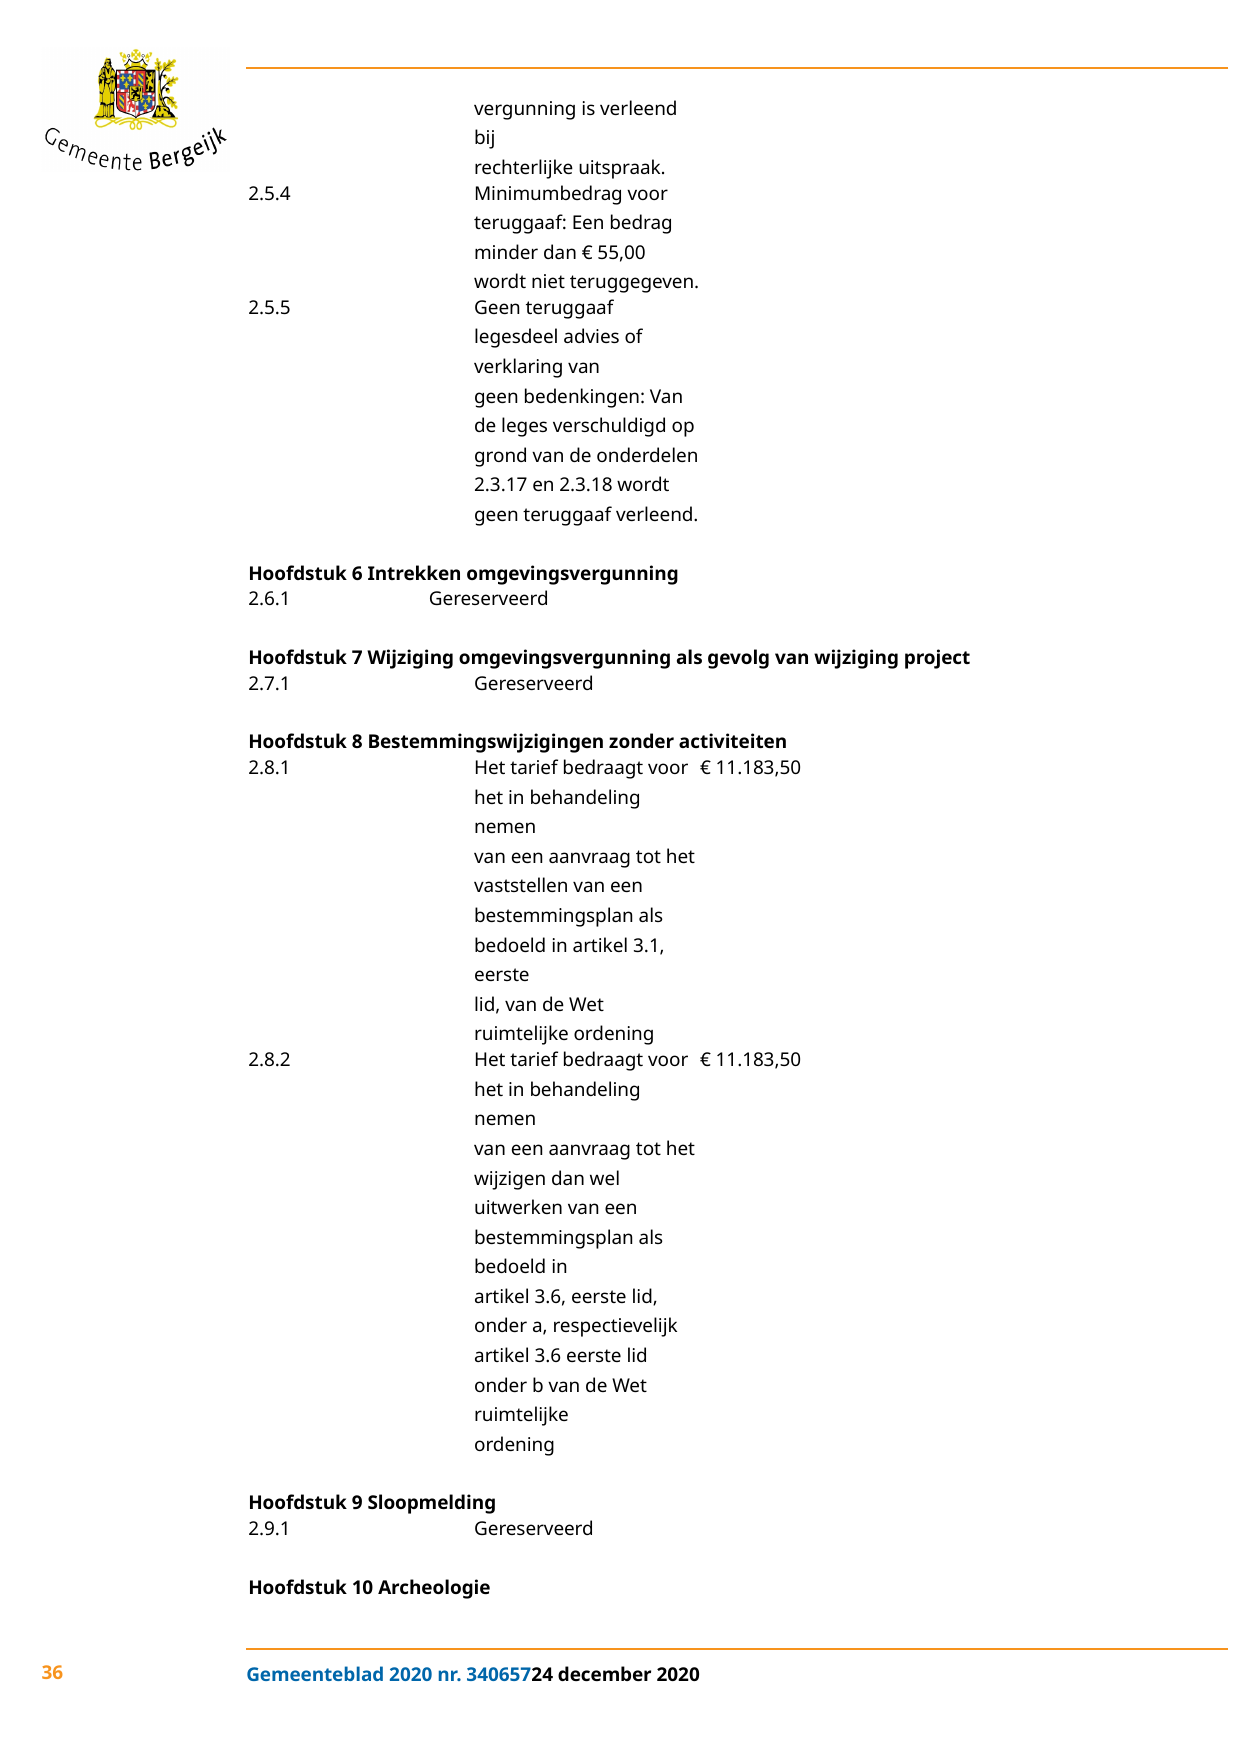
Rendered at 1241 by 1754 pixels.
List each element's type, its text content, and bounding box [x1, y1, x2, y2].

table_cell [700, 180, 926, 294]
table_header Hoofdstuk 8 Bestemmingswijzigingen zonder activiteiten [248, 729, 1152, 754]
table_cell [700, 294, 926, 527]
table_cell Geen teruggaaf legesdeel advies of verklaring van geen bedenkingen: Van de leges verschuldigd op grond van de onderdelen 2.3.17 en 2.3.18 wordt geen teruggaaf verleend. [474, 294, 700, 527]
picture [41, 47, 231, 172]
table_cell Gereserveerd [474, 670, 700, 696]
table_cell 2.5.4 [248, 180, 474, 294]
table_cell 2.5.5 [248, 294, 474, 527]
table_cell Gereserveerd [429, 586, 609, 611]
table_cell [926, 95, 1152, 180]
table_cell vergunning is verleend bij rechterlijke uitspraak. [474, 95, 700, 180]
table_cell [926, 294, 1152, 527]
table_cell [926, 1046, 1152, 1457]
table_cell Gereserveerd [474, 1515, 700, 1541]
table_cell Het tarief bedraagt voor het in behandeling nemen van een aanvraag tot het vaststellen van een bestemmingsplan als bedoeld in artikel 3.1, eerste lid, van de Wet ruimtelijke ordening [474, 754, 700, 1046]
table_cell [700, 1515, 926, 1541]
table_cell 2.6.1 [248, 586, 429, 611]
table_cell [926, 1515, 1152, 1541]
table_cell [926, 670, 1152, 696]
table_header Hoofdstuk 6 Intrekken omgevingsvergunning [248, 560, 971, 586]
table_cell 2.7.1 [248, 670, 474, 696]
table_cell 2.8.1 [248, 754, 474, 1046]
table_cell 2.9.1 [248, 1515, 474, 1541]
table_cell [609, 586, 790, 611]
table_cell [700, 95, 926, 180]
table_header Hoofdstuk 9 Sloopmelding [248, 1490, 1152, 1515]
table_cell € 11.183,50 [700, 754, 926, 1046]
table_cell € 11.183,50 [700, 1046, 926, 1457]
table_cell [700, 670, 926, 696]
table_cell Minimumbedrag voor teruggaaf: Een bedrag minder dan € 55,00 wordt niet teruggegeven. [474, 180, 700, 294]
table_header Hoofdstuk 10 Archeologie [248, 1574, 1152, 1600]
table_cell [926, 754, 1152, 1046]
table_cell 2.8.2 [248, 1046, 474, 1457]
table_cell [926, 180, 1152, 294]
table_header Hoofdstuk 7 Wijziging omgevingsvergunning als gevolg van wijziging project [248, 644, 1152, 670]
table_cell [248, 95, 474, 180]
table_cell [790, 586, 971, 611]
table_cell Het tarief bedraagt voor het in behandeling nemen van een aanvraag tot het wijzigen dan wel uitwerken van een bestemmingsplan als bedoeld in artikel 3.6, eerste lid, onder a, respectievelijk artikel 3.6 eerste lid onder b van de Wet ruimtelijke ordening [474, 1046, 700, 1457]
